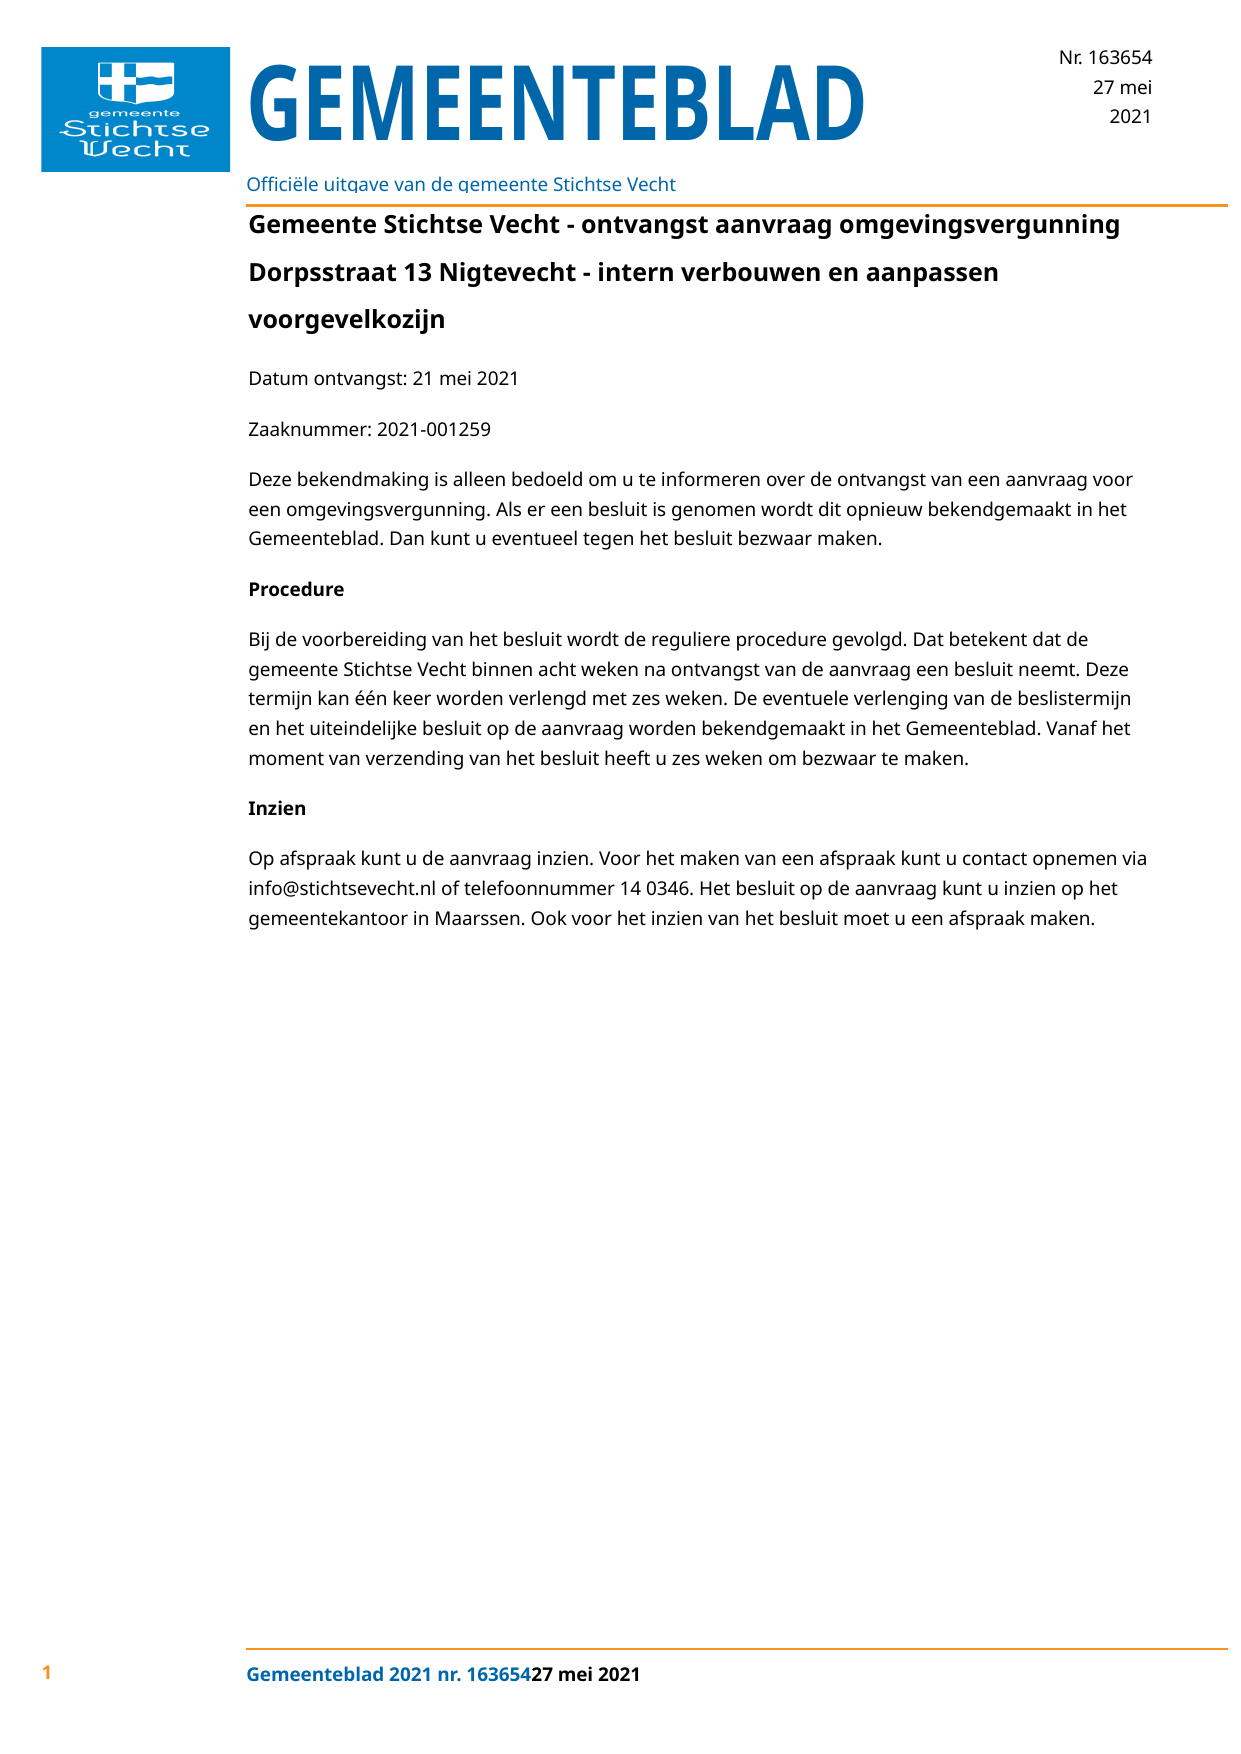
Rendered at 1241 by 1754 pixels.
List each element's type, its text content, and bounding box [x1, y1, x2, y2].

text Procedure [248, 576, 1152, 602]
text Bij de voorbereiding van het besluit wordt de reguliere procedure gevolgd. Dat betekent dat de gemeente Stichtse Vecht binnen acht weken na ontvangst van de aanvraag een besluit neemt. Deze termijn kan één keer worden verlengd met zes weken. De eventuele verlenging van de beslistermijn en het uiteindelijke besluit op de aanvraag worden bekendgemaakt in het Gemeenteblad. Vanaf het moment van verzending van het besluit heeft u zes weken om bezwaar te maken. [248, 626, 1152, 770]
text Datum ontvangst: 21 mei 2021 [248, 366, 1152, 391]
picture [99, 63, 135, 101]
text Op afspraak kunt u de aanvraag inzien. Voor het maken van een afspraak kunt u contact opnemen via info@stichtsevecht.nl of telefoonnummer 14 0346. Het besluit op de aanvraag kunt u inzien op het gemeentekantoor in Maarssen. Ook voor het inzien van het besluit moet u een afspraak maken. [248, 846, 1152, 930]
text Gemeente Stichtse Vecht - ontvangst aanvraag omgevingsvergunning Dorpsstraat 13 Nigtevecht - intern verbouwen en aanpassen voorgevelkozijn [248, 207, 1152, 336]
text Zaaknummer: 2021-001259 [248, 416, 1152, 442]
text Deze bekendmaking is alleen bedoeld om u te informeren over de ontvangst van een aanvraag voor een omgevingsvergunning. Als er een besluit is genomen wordt dit opnieuw bekendgemaakt in het Gemeenteblad. Dan kunt u eventueel tegen het besluit bezwaar maken. [248, 466, 1152, 551]
text Inzien [248, 795, 1152, 821]
picture [137, 63, 174, 103]
